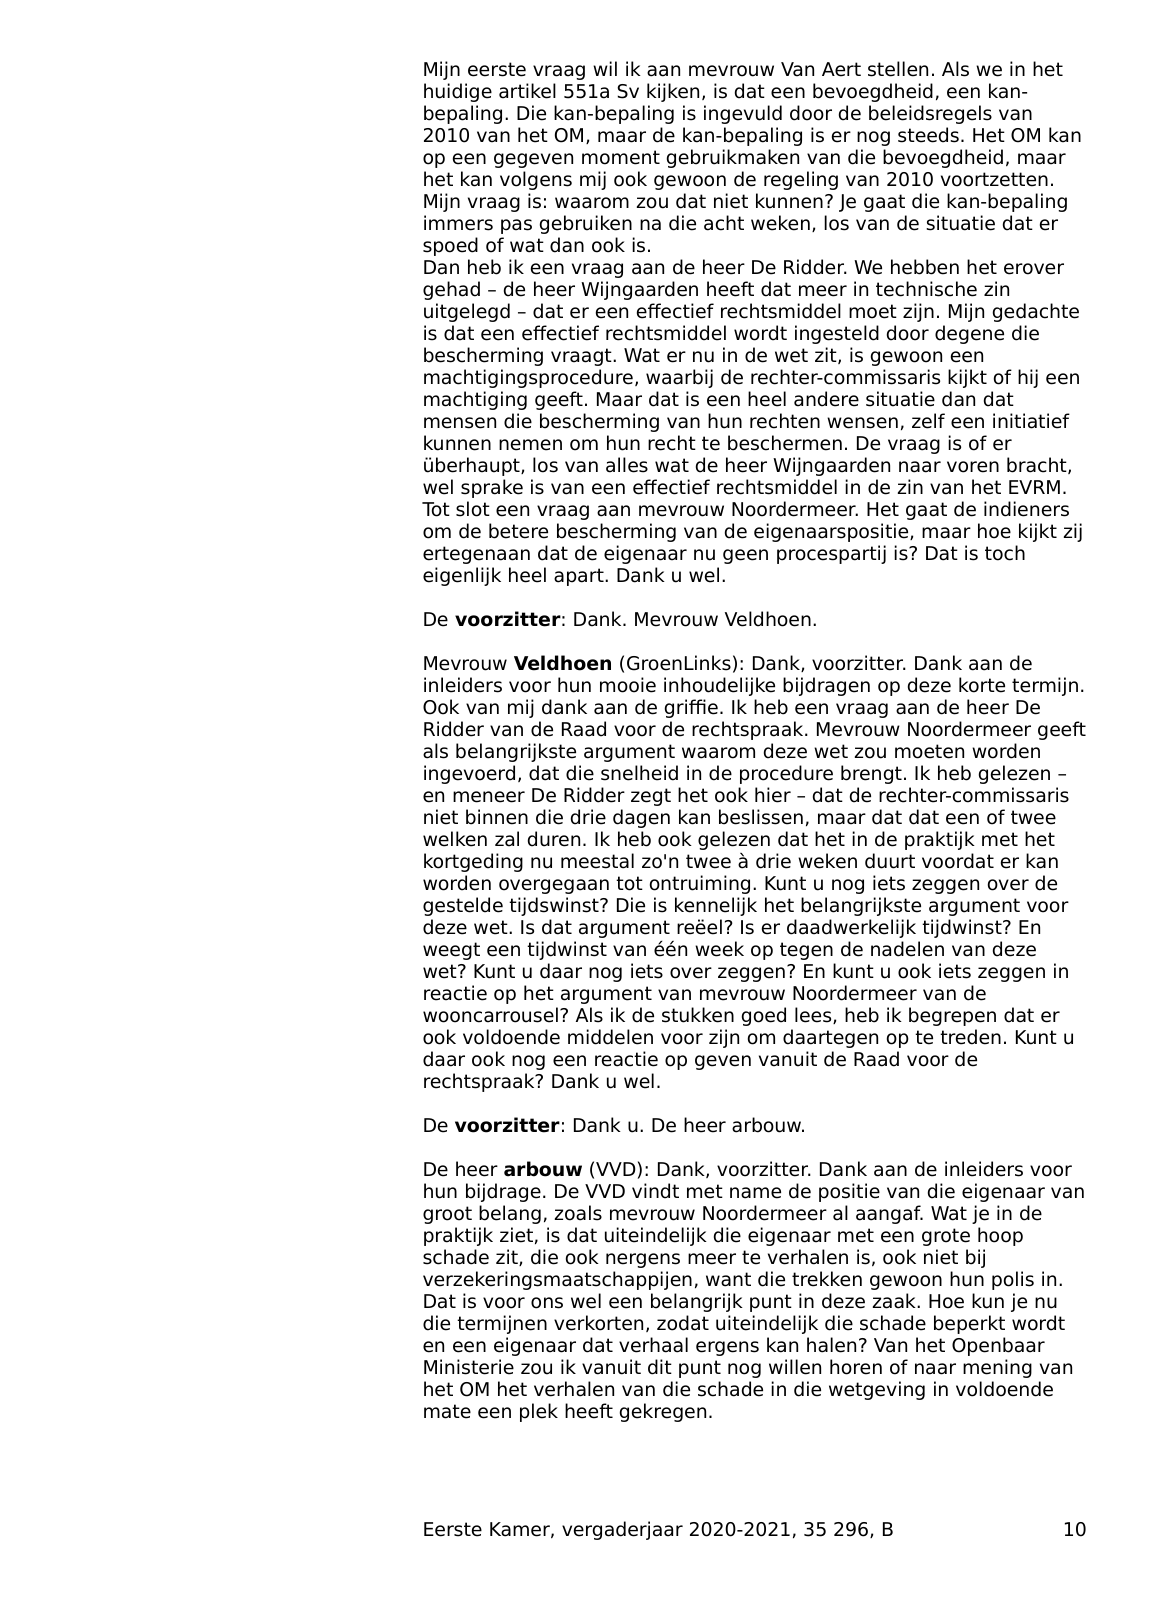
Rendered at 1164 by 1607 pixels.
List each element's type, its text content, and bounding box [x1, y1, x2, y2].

text De voorzitter: Dank u. De heer arbouw. [422, 1115, 1087, 1137]
text De voorzitter: Dank. Mevrouw Veldhoen. [422, 609, 1087, 631]
text Mijn eerste vraag wil ik aan mevrouw Van Aert stellen. Als we in het huidige artikel 551a Sv kijken, is dat een bevoegdheid, een kan-bepaling. Die kan-bepaling is ingevuld door de beleidsregels van 2010 van het OM, maar de kan-bepaling is er nog steeds. Het OM kan op een gegeven moment gebruikmaken van die bevoegdheid, maar het kan volgens mij ook gewoon de regeling van 2010 voortzetten. Mijn vraag is: waarom zou dat niet kunnen? Je gaat die kan-bepaling immers pas gebruiken na die acht weken, los van de situatie dat er spoed of wat dan ook is. [422, 59, 1087, 257]
text Tot slot een vraag aan mevrouw Noordermeer. Het gaat de indieners om de betere bescherming van de eigenaarspositie, maar hoe kijkt zij ertegenaan dat de eigenaar nu geen procespartij is? Dat is toch eigenlijk heel apart. Dank u wel. [422, 499, 1087, 587]
text Mevrouw Veldhoen (GroenLinks): Dank, voorzitter. Dank aan de inleiders voor hun mooie inhoudelijke bijdragen op deze korte termijn. Ook van mij dank aan de griffie. Ik heb een vraag aan de heer De Ridder van de Raad voor de rechtspraak. Mevrouw Noordermeer geeft als belangrijkste argument waarom deze wet zou moeten worden ingevoerd, dat die snelheid in de procedure brengt. Ik heb gelezen – en meneer De Ridder zegt het ook hier – dat de rechter-commissaris niet binnen die drie dagen kan beslissen, maar dat dat een of twee welken zal duren. Ik heb ook gelezen dat het in de praktijk met het kortgeding nu meestal zo'n twee à drie weken duurt voordat er kan worden overgegaan tot ontruiming. Kunt u nog iets zeggen over de gestelde tijdswinst? Die is kennelijk het belangrijkste argument voor deze wet. Is dat argument reëel? Is er daadwerkelijk tijdwinst? En weegt een tijdwinst van één week op tegen de nadelen van deze wet? Kunt u daar nog iets over zeggen? En kunt u ook iets zeggen in reactie op het argument van mevrouw Noordermeer van de wooncarrousel? Als ik de stukken goed lees, heb ik begrepen dat er ook voldoende middelen voor zijn om daartegen op te treden. Kunt u daar ook nog een reactie op geven vanuit de Raad voor de rechtspraak? Dank u wel. [422, 653, 1087, 1092]
text De heer arbouw (VVD): Dank, voorzitter. Dank aan de inleiders voor hun bijdrage. De VVD vindt met name de positie van die eigenaar van groot belang, zoals mevrouw Noordermeer al aangaf. Wat je in de praktijk ziet, is dat uiteindelijk die eigenaar met een grote hoop schade zit, die ook nergens meer te verhalen is, ook niet bij verzekeringsmaatschappijen, want die trekken gewoon hun polis in. Dat is voor ons wel een belangrijk punt in deze zaak. Hoe kun je nu die termijnen verkorten, zodat uiteindelijk die schade beperkt wordt en een eigenaar dat verhaal ergens kan halen? Van het Openbaar Ministerie zou ik vanuit dit punt nog willen horen of naar mening van het OM het verhalen van die schade in die wetgeving in voldoende mate een plek heeft gekregen. [422, 1159, 1087, 1423]
text Dan heb ik een vraag aan de heer De Ridder. We hebben het erover gehad – de heer Wijngaarden heeft dat meer in technische zin uitgelegd – dat er een effectief rechtsmiddel moet zijn. Mijn gedachte is dat een effectief rechtsmiddel wordt ingesteld door degene die bescherming vraagt. Wat er nu in de wet zit, is gewoon een machtigingsprocedure, waarbij de rechter-commissaris kijkt of hij een machtiging geeft. Maar dat is een heel andere situatie dan dat mensen die bescherming van hun rechten wensen, zelf een initiatief kunnen nemen om hun recht te beschermen. De vraag is of er überhaupt, los van alles wat de heer Wijngaarden naar voren bracht, wel sprake is van een effectief rechtsmiddel in de zin van het EVRM. [422, 257, 1087, 499]
